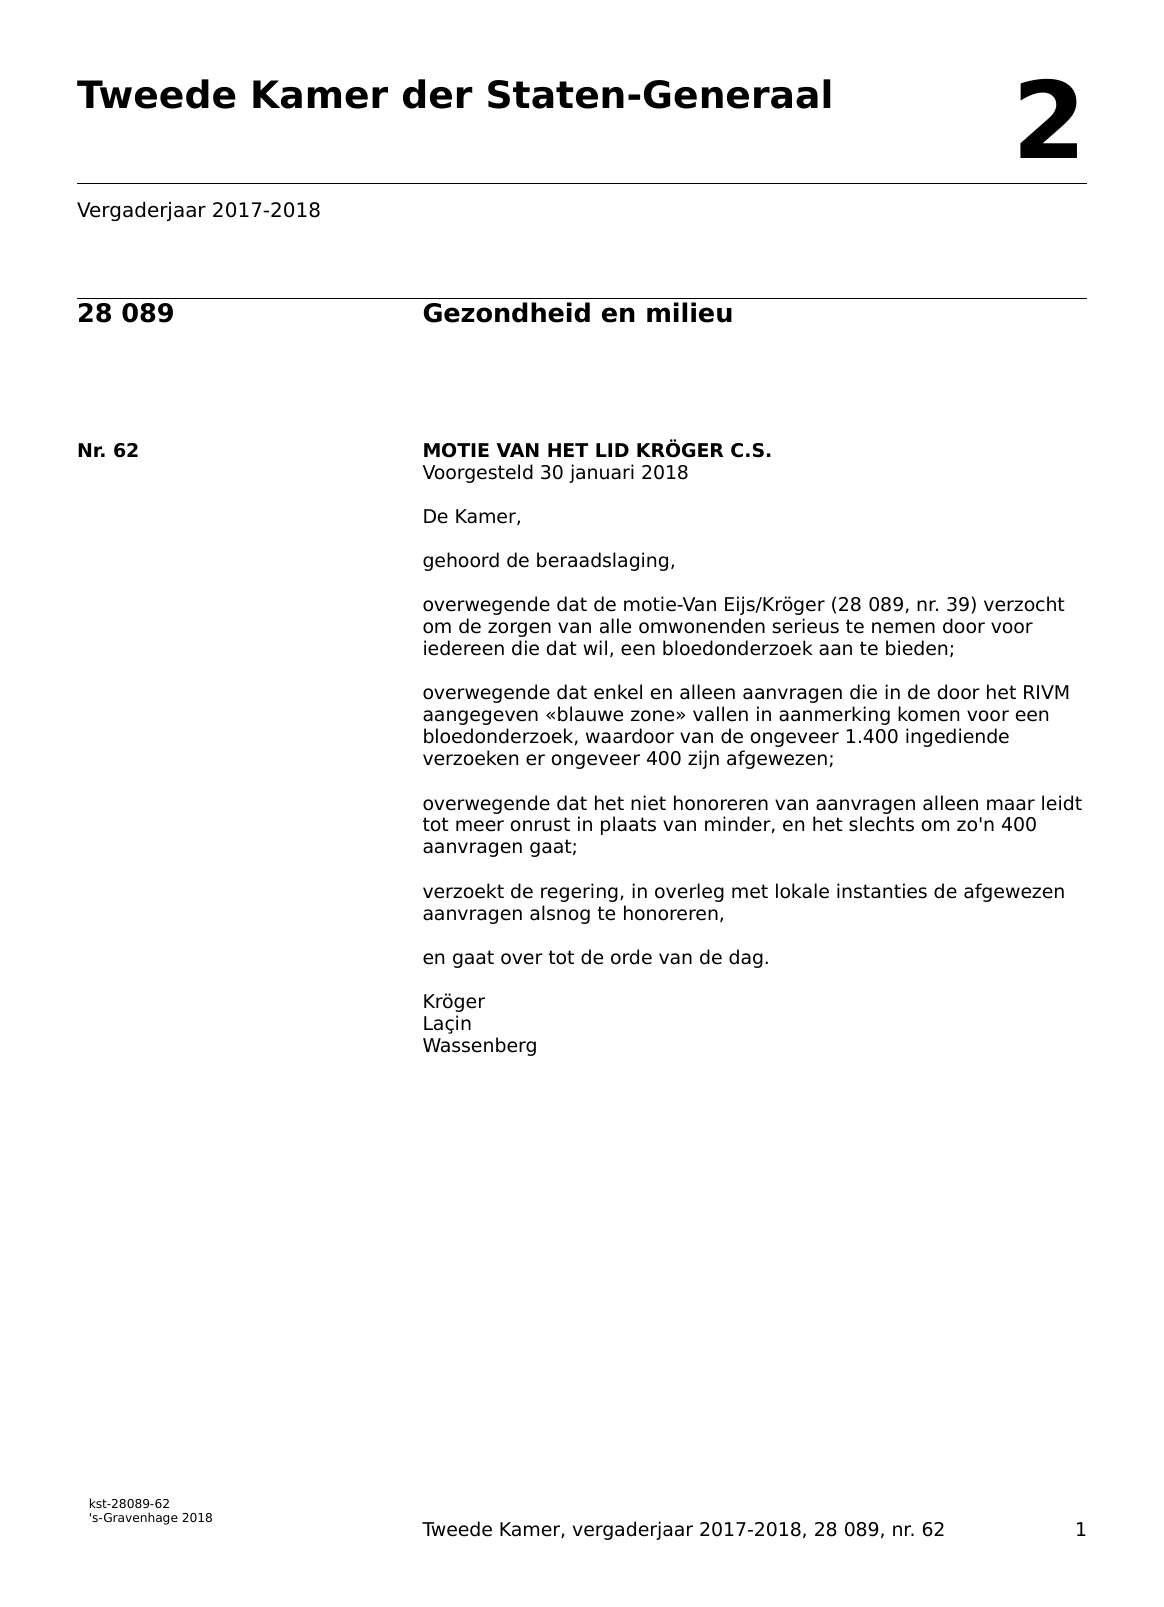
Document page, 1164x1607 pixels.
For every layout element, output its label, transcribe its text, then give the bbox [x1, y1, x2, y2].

text overwegende dat enkel en alleen aanvragen die in de door het RIVM aangegeven «blauwe zone» vallen in aanmerking komen voor een bloedonderzoek, waardoor van de ongeveer 1.400 ingediende verzoeken er ongeveer 400 zijn afgewezen; [422, 682, 1087, 770]
text Kröger [422, 991, 1087, 1013]
subtitle 28 089 Gezondheid en milieu [77, 299, 1087, 329]
text verzoekt de regering, in overleg met lokale instanties de afgewezen aanvragen alsnog te honoreren, [422, 881, 1087, 924]
subtitle Nr. 62 MOTIE VAN HET LID KRÖGER C.S. [77, 440, 1087, 462]
table_header Tweede Kamer der Staten-Generaal [77, 59, 886, 183]
text Wassenberg [422, 1035, 1087, 1057]
text overwegende dat het niet honoreren van aanvragen alleen maar leidt tot meer onrust in plaats van minder, en het slechts om zo'n 400 aanvragen gaat; [422, 792, 1087, 858]
text gehoord de beraadslaging, [422, 550, 1087, 572]
text kst-28089-62 [88, 1497, 323, 1511]
table_cell Vergaderjaar 2017-2018 [77, 184, 1087, 298]
text overwegende dat de motie-Van Eijs/Kröger (28 089, nr. 39) verzocht om de zorgen van alle omwonenden serieus te nemen door voor iedereen die dat wil, een bloedonderzoek aan te bieden; [422, 594, 1087, 660]
text De Kamer, [422, 506, 1087, 528]
text en gaat over tot de orde van de dag. [422, 947, 1087, 969]
text 's-Gravenhage 2018 [88, 1511, 323, 1525]
text Voorgesteld 30 januari 2018 [422, 462, 1087, 484]
text Laçin [422, 1013, 1087, 1035]
table_header 2 [886, 59, 1087, 183]
